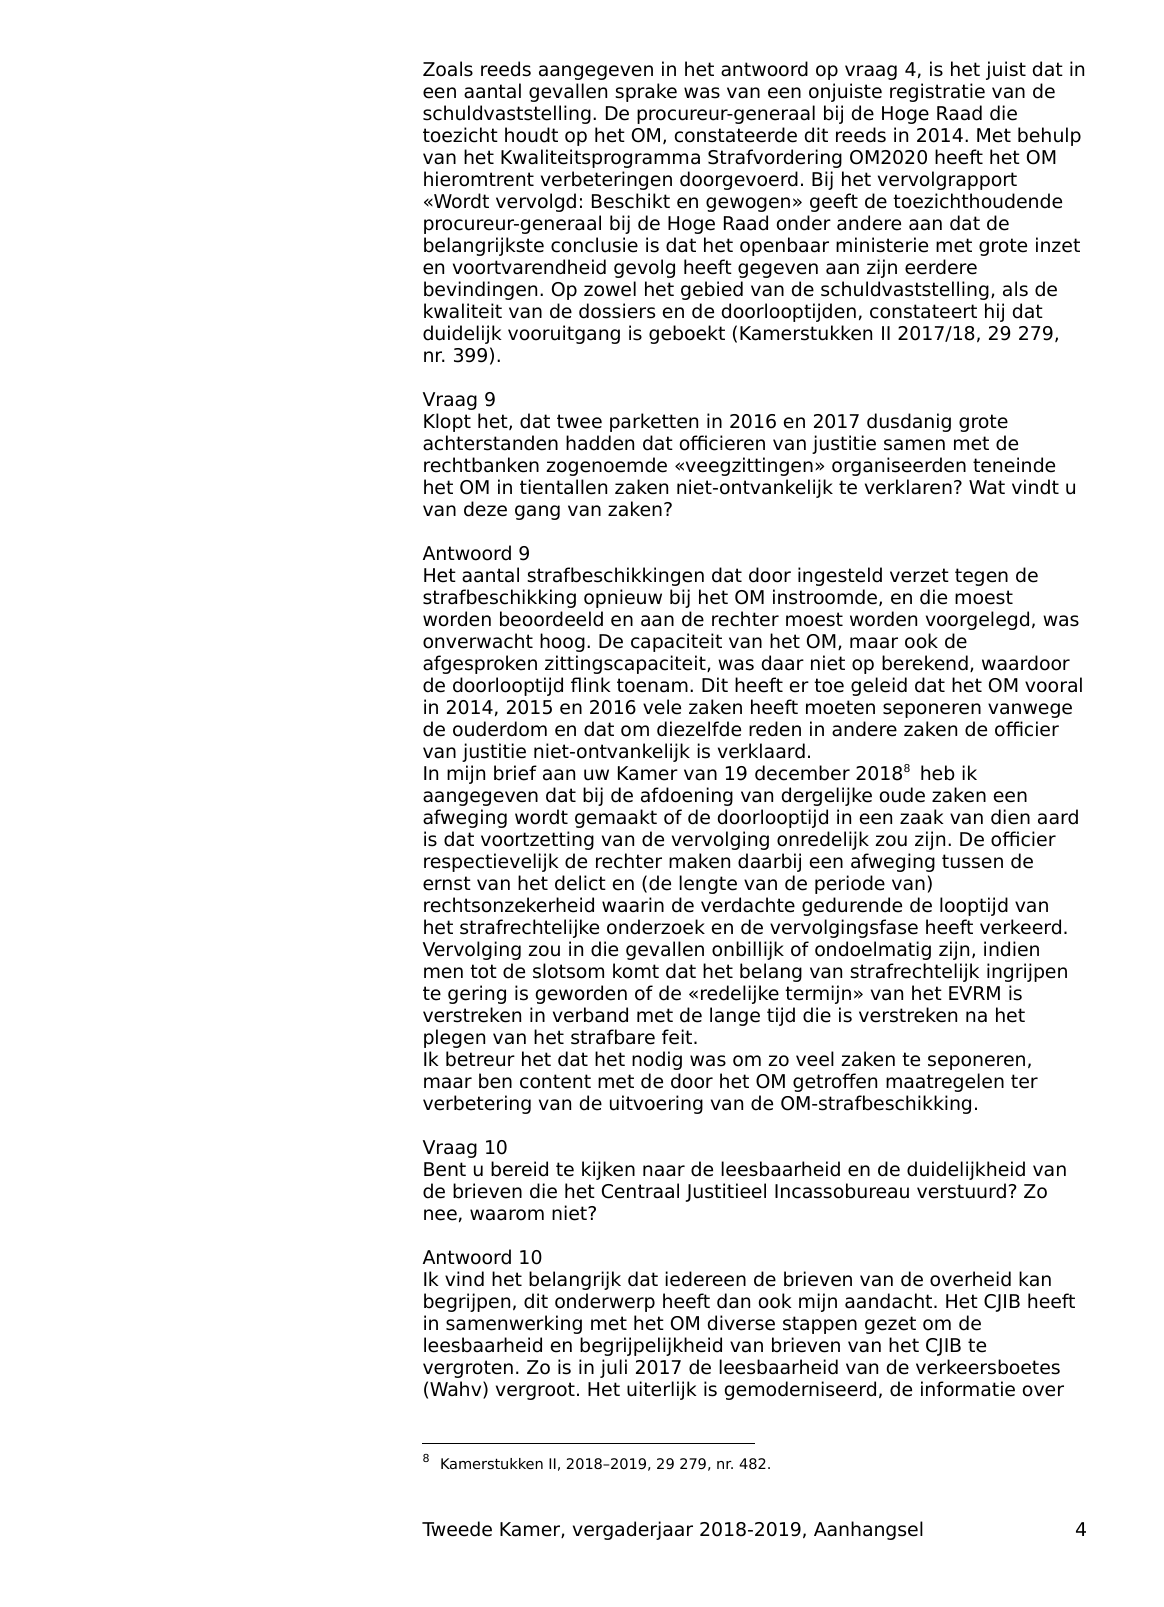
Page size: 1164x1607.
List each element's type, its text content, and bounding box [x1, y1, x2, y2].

text Ik betreur het dat het nodig was om zo veel zaken te seponeren, maar ben content met de door het OM getroffen maatregelen ter verbetering van de uitvoering van de OM-strafbeschikking. [422, 1048, 1087, 1114]
text Antwoord 10 [422, 1247, 1087, 1269]
text Ik vind het belangrijk dat iedereen de brieven van de overheid kan begrijpen, dit onderwerp heeft dan ook mijn aandacht. Het CJIB heeft in samenwerking met het OM diverse stappen gezet om de leesbaarheid en begrijpelijkheid van brieven van het CJIB te vergroten. Zo is in juli 2017 de leesbaarheid van de verkeersboetes (Wahv) vergroot. Het uiterlijk is gemoderniseerd, de informatie over [422, 1269, 1087, 1401]
text Vraag 9 [422, 389, 1087, 411]
text Vraag 10 [422, 1137, 1087, 1159]
text Klopt het, dat twee parketten in 2016 en 2017 dusdanig grote achterstanden hadden dat officieren van justitie samen met de rechtbanken zogenoemde «veegzittingen» organiseerden teneinde het OM in tientallen zaken niet-ontvankelijk te verklaren? Wat vindt u van deze gang van zaken? [422, 411, 1087, 521]
text Het aantal strafbeschikkingen dat door ingesteld verzet tegen de strafbeschikking opnieuw bij het OM instroomde, en die moest worden beoordeeld en aan de rechter moest worden voorgelegd, was onverwacht hoog. De capaciteit van het OM, maar ook de afgesproken zittingscapaciteit, was daar niet op berekend, waardoor de doorlooptijd flink toenam. Dit heeft er toe geleid dat het OM vooral in 2014, 2015 en 2016 vele zaken heeft moeten seponeren vanwege de ouderdom en dat om diezelfde reden in andere zaken de officier van justitie niet-ontvankelijk is verklaard. [422, 565, 1087, 763]
text In mijn brief aan uw Kamer van 19 december 2018 heb ik aangegeven dat bij de afdoening van dergelijke oude zaken een afweging wordt gemaakt of de doorlooptijd in een zaak van dien aard is dat voortzetting van de vervolging onredelijk zou zijn. De officier respectievelijk de rechter maken daarbij een afweging tussen de ernst van het delict en (de lengte van de periode van) rechtsonzekerheid waarin de verdachte gedurende de looptijd van het strafrechtelijke onderzoek en de vervolgingsfase heeft verkeerd. Vervolging zou in die gevallen onbillijk of ondoelmatig zijn, indien men tot de slotsom komt dat het belang van strafrechtelijk ingrijpen te gering is geworden of de «redelijke termijn» van het EVRM is verstreken in verband met de lange tijd die is verstreken na het plegen van het strafbare feit. [422, 763, 1087, 1048]
text Zoals reeds aangegeven in het antwoord op vraag 4, is het juist dat in een aantal gevallen sprake was van een onjuiste registratie van de schuldvaststelling. De procureur-generaal bij de Hoge Raad die toezicht houdt op het OM, constateerde dit reeds in 2014. Met behulp van het Kwaliteitsprogramma Strafvordering OM2020 heeft het OM hieromtrent verbeteringen doorgevoerd. Bij het vervolgrapport «Wordt vervolgd: Beschikt en gewogen» geeft de toezichthoudende procureur-generaal bij de Hoge Raad onder andere aan dat de belangrijkste conclusie is dat het openbaar ministerie met grote inzet en voortvarendheid gevolg heeft gegeven aan zijn eerdere bevindingen. Op zowel het gebied van de schuldvaststelling, als de kwaliteit van de dossiers en de doorlooptijden, constateert hij dat duidelijk vooruitgang is geboekt (Kamerstukken II 2017/18, 29 279, nr. 399). [422, 59, 1087, 367]
text Bent u bereid te kijken naar de leesbaarheid en de duidelijkheid van de brieven die het Centraal Justitieel Incassobureau verstuurd? Zo nee, waarom niet? [422, 1159, 1087, 1224]
text Kamerstukken II, 2018–2019, 29 279, nr. 482. [422, 1452, 1087, 1474]
text Antwoord 9 [422, 543, 1087, 565]
